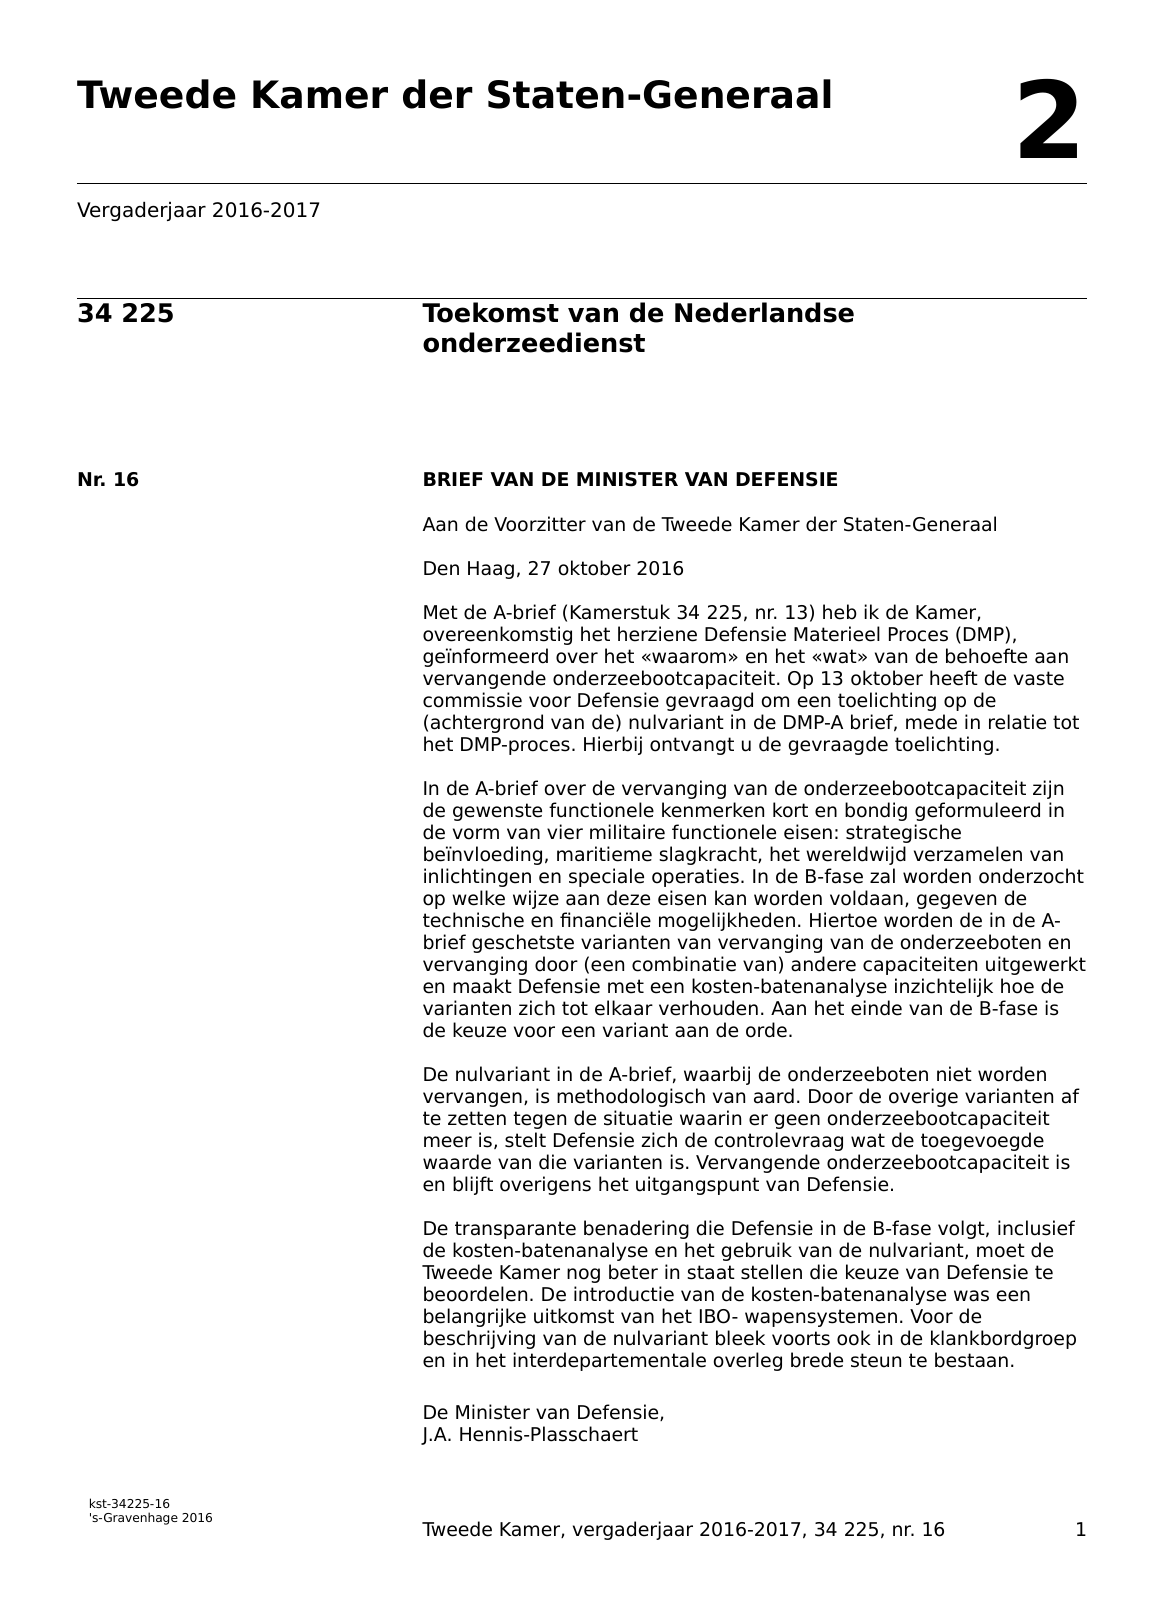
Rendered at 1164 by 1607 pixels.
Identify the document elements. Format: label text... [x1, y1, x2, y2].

text Met de A-brief (Kamerstuk 34 225, nr. 13) heb ik de Kamer, overeenkomstig het herziene Defensie Materieel Proces (DMP), geïnformeerd over het «waarom» en het «wat» van de behoefte aan vervangende onderzeebootcapaciteit. Op 13 oktober heeft de vaste commissie voor Defensie gevraagd om een toelichting op de (achtergrond van de) nulvariant in de DMP-A brief, mede in relatie tot het DMP-proces. Hierbij ontvangt u de gevraagde toelichting. [422, 602, 1087, 756]
text kst-34225-16 [88, 1497, 323, 1511]
subtitle Nr. 16 BRIEF VAN DE MINISTER VAN DEFENSIE [77, 469, 1087, 491]
subtitle 34 225 Toekomst van de Nederlandse onderzeedienst [77, 299, 1087, 358]
text 's-Gravenhage 2016 [88, 1511, 323, 1525]
table_header Tweede Kamer der Staten-Generaal [77, 59, 886, 183]
table_header 2 [886, 59, 1087, 183]
text In de A-brief over de vervanging van de onderzeebootcapaciteit zijn de gewenste functionele kenmerken kort en bondig geformuleerd in de vorm van vier militaire functionele eisen: strategische beïnvloeding, maritieme slagkracht, het wereldwijd verzamelen van inlichtingen en speciale operaties. In de B-fase zal worden onderzocht op welke wijze aan deze eisen kan worden voldaan, gegeven de technische en financiële mogelijkheden. Hiertoe worden de in de A-brief geschetste varianten van vervanging van de onderzeeboten en vervanging door (een combinatie van) andere capaciteiten uitgewerkt en maakt Defensie met een kosten-batenanalyse inzichtelijk hoe de varianten zich tot elkaar verhouden. Aan het einde van de B-fase is de keuze voor een variant aan de orde. [422, 778, 1087, 1042]
text Den Haag, 27 oktober 2016 [422, 558, 1087, 580]
text Aan de Voorzitter van de Tweede Kamer der Staten-Generaal [422, 513, 1087, 536]
table_cell Vergaderjaar 2016-2017 [77, 184, 1087, 298]
text De nulvariant in de A-brief, waarbij de onderzeeboten niet worden vervangen, is methodologisch van aard. Door de overige varianten af te zetten tegen de situatie waarin er geen onderzeebootcapaciteit meer is, stelt Defensie zich de controlevraag wat de toegevoegde waarde van die varianten is. Vervangende onderzeebootcapaciteit is en blijft overigens het uitgangspunt van Defensie. [422, 1064, 1087, 1196]
text De Minister van Defensie, J.A. Hennis-Plasschaert [422, 1402, 1087, 1446]
text De transparante benadering die Defensie in de B-fase volgt, inclusief de kosten-batenanalyse en het gebruik van de nulvariant, moet de Tweede Kamer nog beter in staat stellen die keuze van Defensie te beoordelen. De introductie van de kosten-batenanalyse was een belangrijke uitkomst van het IBO- wapensystemen. Voor de beschrijving van de nulvariant bleek voorts ook in de klankbordgroep en in het interdepartementale overleg brede steun te bestaan. [422, 1218, 1087, 1372]
